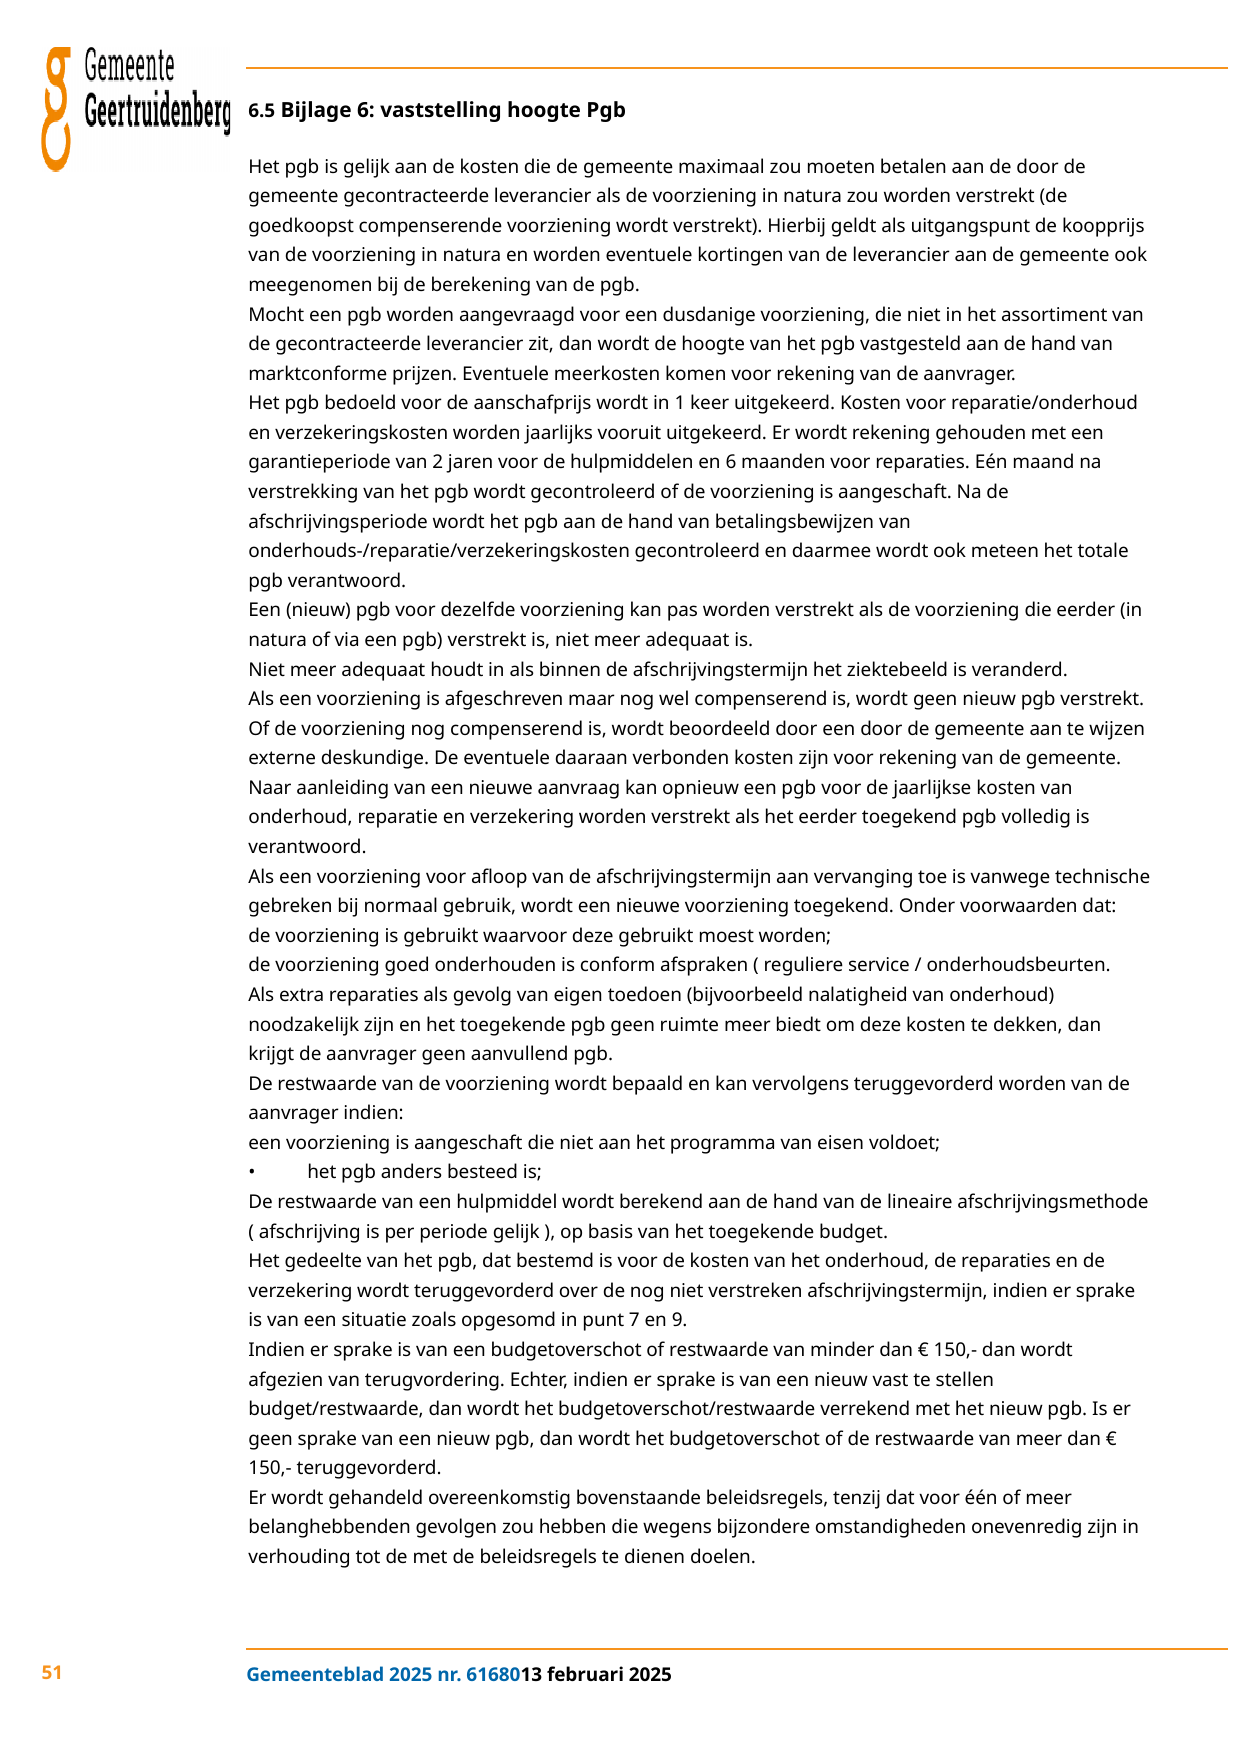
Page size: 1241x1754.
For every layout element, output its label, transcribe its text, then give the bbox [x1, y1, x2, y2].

text een voorziening is aangeschaft die niet aan het programma van eisen voldoet; [248, 1129, 1152, 1155]
text De restwaarde van de voorziening wordt bepaald en kan vervolgens teruggevorderd worden van de aanvrager indien: [248, 1070, 1152, 1125]
text Als extra reparaties als gevolg van eigen toedoen (bijvoorbeeld nalatigheid van onderhoud) noodzakelijk zijn en het toegekende pgb geen ruimte meer biedt om deze kosten te dekken, dan krijgt de aanvrager geen aanvullend pgb. [248, 981, 1152, 1066]
text Mocht een pgb worden aangevraagd voor een dusdanige voorziening, die niet in het assortiment van de gecontracteerde leverancier zit, dan wordt de hoogte van het pgb vastgesteld aan de hand van marktconforme prijzen. Eventuele meerkosten komen voor rekening van de aanvrager. [248, 301, 1152, 386]
text Als een voorziening is afgeschreven maar nog wel compenserend is, wordt geen nieuw pgb verstrekt. Of de voorziening nog compenserend is, wordt beoordeeld door een door de gemeente aan te wijzen externe deskundige. De eventuele daaraan verbonden kosten zijn voor rekening van de gemeente. Naar aanleiding van een nieuwe aanvraag kan opnieuw een pgb voor de jaarlijkse kosten van onderhoud, reparatie en verzekering worden verstrekt als het eerder toegekend pgb volledig is verantwoord. [248, 685, 1152, 859]
text Niet meer adequaat houdt in als binnen de afschrijvingstermijn het ziektebeeld is veranderd. [248, 656, 1152, 682]
text Er wordt gehandeld overeenkomstig bovenstaande beleidsregels, tenzij dat voor één of meer belanghebbenden gevolgen zou hebben die wegens bijzondere omstandigheden onevenredig zijn in verhouding tot de met de beleidsregels te dienen doelen. [248, 1484, 1152, 1569]
text De restwaarde van een hulpmiddel wordt berekend aan de hand van de lineaire afschrijvingsmethode ( afschrijving is per periode gelijk ), op basis van het toegekende budget. [248, 1188, 1152, 1244]
text Het pgb bedoeld voor de aanschafprijs wordt in 1 keer uitgekeerd. Kosten voor reparatie/onderhoud en verzekeringskosten worden jaarlijks vooruit uitgekeerd. Er wordt rekening gehouden met een garantieperiode van 2 jaren voor de hulpmiddelen en 6 maanden voor reparaties. Eén maand na verstrekking van het pgb wordt gecontroleerd of de voorziening is aangeschaft. Na de afschrijvingsperiode wordt het pgb aan de hand van betalingsbewijzen van onderhouds-/reparatie/verzekeringskosten gecontroleerd en daarmee wordt ook meteen het totale pgb verantwoord. [248, 389, 1152, 593]
text Een (nieuw) pgb voor dezelfde voorziening kan pas worden verstrekt als de voorziening die eerder (in natura of via een pgb) verstrekt is, niet meer adequaat is. [248, 597, 1152, 652]
text de voorziening is gebruikt waarvoor deze gebruikt moest worden; [248, 922, 1152, 948]
text 6.5 Bijlage 6: vaststelling hoogte Pgb [248, 95, 1152, 123]
list het pgb anders besteed is; [248, 1159, 1152, 1184]
text Indien er sprake is van een budgetoverschot of restwaarde van minder dan € 150,- dan wordt afgezien van terugvordering. Echter, indien er sprake is van een nieuw vast te stellen budget/restwaarde, dan wordt het budgetoverschot/restwaarde verrekend met het nieuw pgb. Is er geen sprake van een nieuw pgb, dan wordt het budgetoverschot of de restwaarde van meer dan € 150,- teruggevorderd. [248, 1336, 1152, 1480]
picture [41, 47, 231, 172]
text de voorziening goed onderhouden is conform afspraken ( reguliere service / onderhoudsbeurten. [248, 952, 1152, 977]
text Het pgb is gelijk aan de kosten die de gemeente maximaal zou moeten betalen aan de door de gemeente gecontracteerde leverancier als de voorziening in natura zou worden verstrekt (de goedkoopst compenserende voorziening wordt verstrekt). Hierbij geldt als uitgangspunt de koopprijs van de voorziening in natura en worden eventuele kortingen van de leverancier aan de gemeente ook meegenomen bij de berekening van de pgb. [248, 153, 1152, 297]
text Het gedeelte van het pgb, dat bestemd is voor de kosten van het onderhoud, de reparaties en de verzekering wordt teruggevorderd over de nog niet verstreken afschrijvingstermijn, indien er sprake is van een situatie zoals opgesomd in punt 7 en 9. [248, 1247, 1152, 1332]
text Als een voorziening voor afloop van de afschrijvingstermijn aan vervanging toe is vanwege technische gebreken bij normaal gebruik, wordt een nieuwe voorziening toegekend. Onder voorwaarden dat: [248, 863, 1152, 918]
